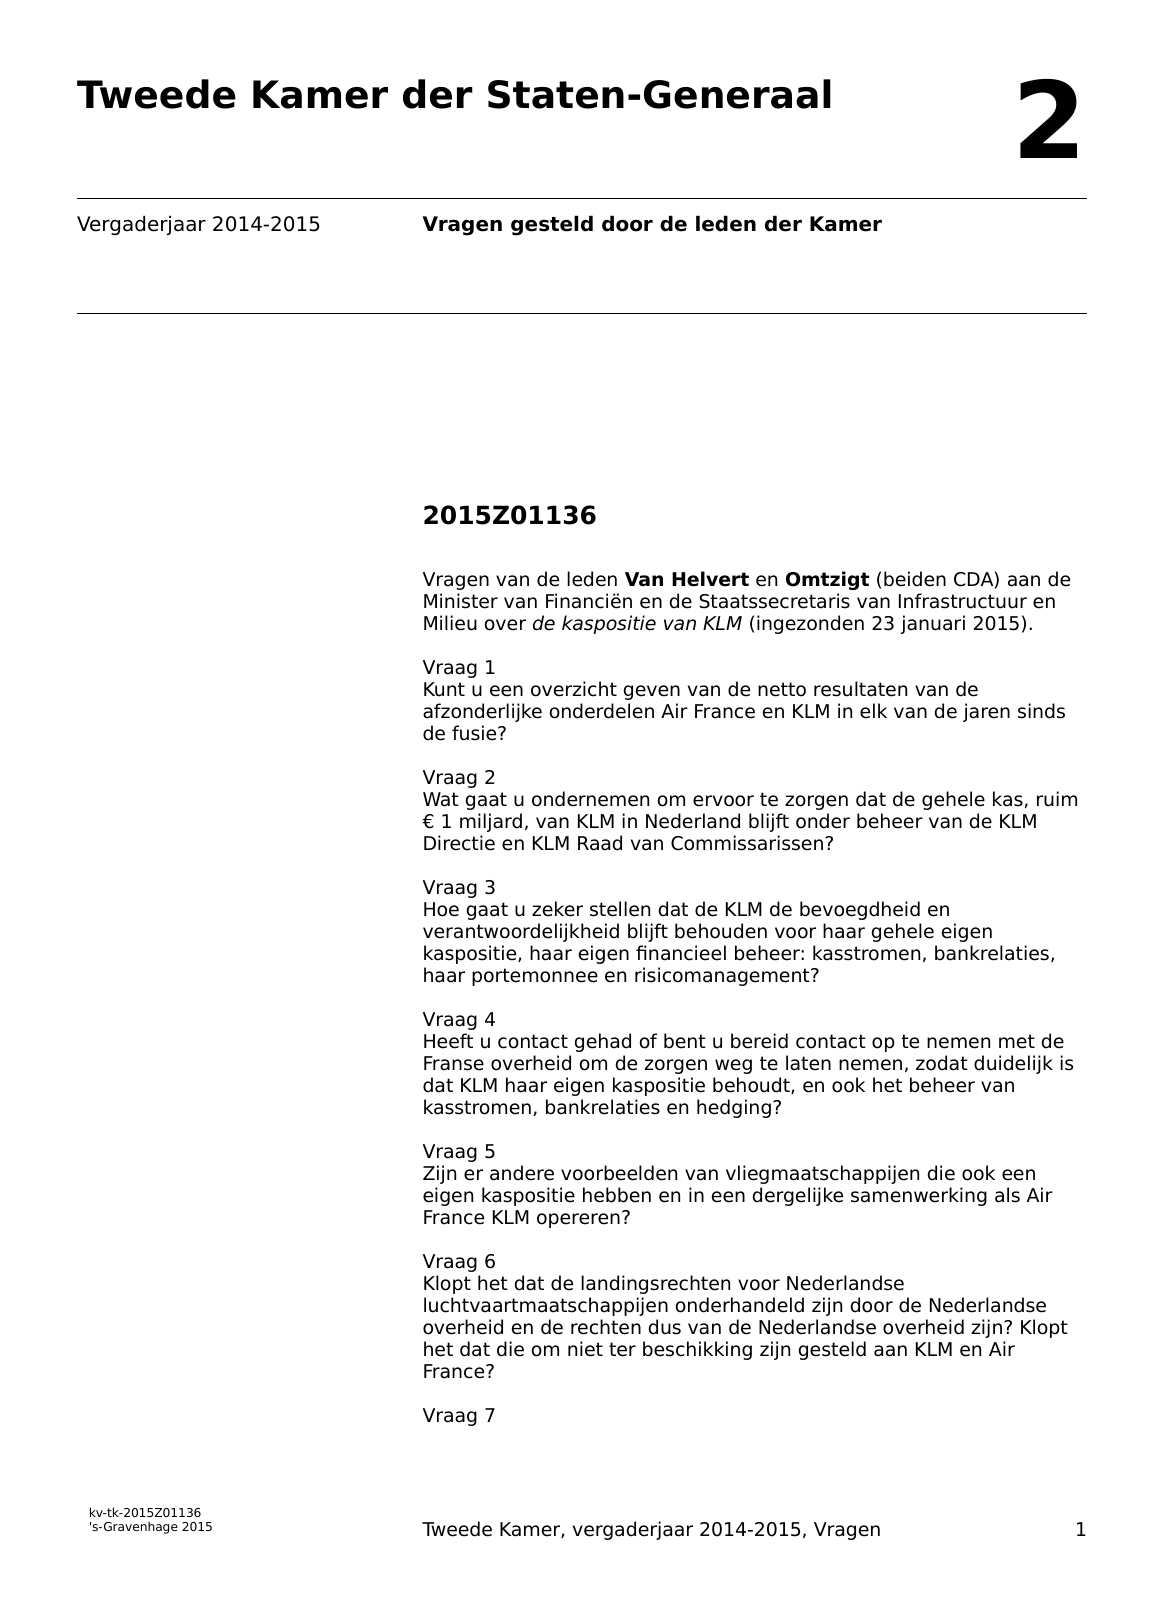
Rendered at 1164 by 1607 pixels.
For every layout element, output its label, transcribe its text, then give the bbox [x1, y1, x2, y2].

text 's-Gravenhage 2015 [88, 1520, 323, 1534]
text 2015Z01136 [422, 501, 1087, 531]
text Klopt het dat de landingsrechten voor Nederlandse luchtvaartmaatschappijen onderhandeld zijn door de Nederlandse overheid en de rechten dus van de Nederlandse overheid zijn? Klopt het dat die om niet ter beschikking zijn gesteld aan KLM en Air France? [422, 1273, 1087, 1383]
text Vraag 2 [422, 767, 1087, 789]
text Heeft u contact gehad of bent u bereid contact op te nemen met de Franse overheid om de zorgen weg te laten nemen, zodat duidelijk is dat KLM haar eigen kaspositie behoudt, en ook het beheer van kasstromen, bankrelaties en hedging? [422, 1031, 1087, 1119]
text Wat gaat u ondernemen om ervoor te zorgen dat de gehele kas, ruim € 1 miljard, van KLM in Nederland blijft onder beheer van de KLM Directie en KLM Raad van Commissarissen? [422, 789, 1087, 855]
table_header Tweede Kamer der Staten-Generaal [77, 59, 886, 198]
text Zijn er andere voorbeelden van vliegmaatschappijen die ook een eigen kaspositie hebben en in een dergelijke samenwerking als Air France KLM opereren? [422, 1163, 1087, 1229]
table_cell Vragen gesteld door de leden der Kamer [422, 199, 1087, 313]
text Hoe gaat u zeker stellen dat de KLM de bevoegdheid en verantwoordelijkheid blijft behouden voor haar gehele eigen kaspositie, haar eigen financieel beheer: kasstromen, bankrelaties, haar portemonnee en risicomanagement? [422, 899, 1087, 987]
text Vraag 4 [422, 1009, 1087, 1031]
text Vragen van de leden Van Helvert en Omtzigt (beiden CDA) aan de Minister van Financiën en de Staatssecretaris van Infrastructuur en Milieu over de kaspositie van KLM (ingezonden 23 januari 2015). [422, 569, 1087, 635]
text Vraag 5 [422, 1141, 1087, 1163]
text Kunt u een overzicht geven van de netto resultaten van de afzonderlijke onderdelen Air France en KLM in elk van de jaren sinds de fusie? [422, 679, 1087, 745]
text Vraag 1 [422, 657, 1087, 679]
text Vraag 3 [422, 877, 1087, 899]
table_header 2 [886, 59, 1087, 198]
table_cell Vergaderjaar 2014-2015 [77, 199, 422, 313]
text Vraag 6 [422, 1251, 1087, 1273]
text Vraag 7 [422, 1405, 1087, 1427]
text kv-tk-2015Z01136 [88, 1506, 323, 1520]
